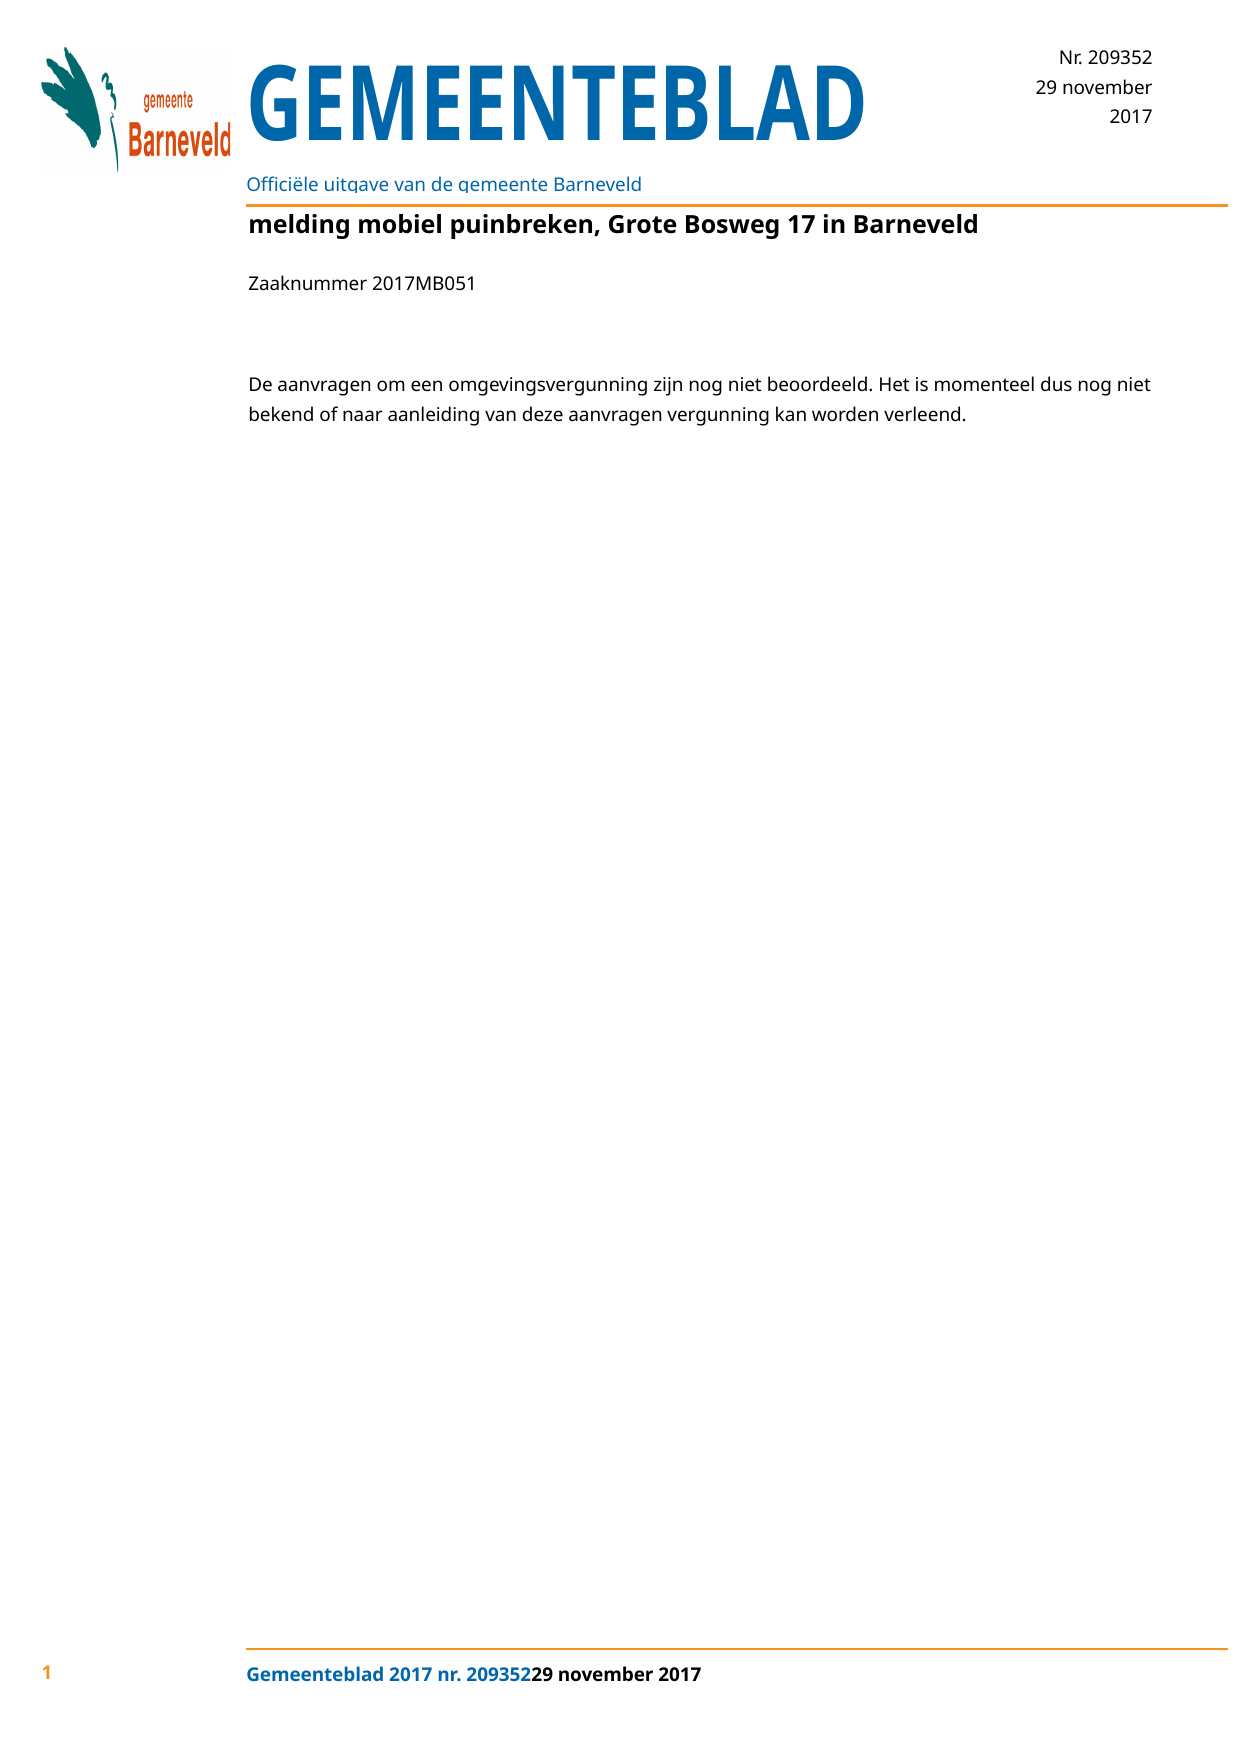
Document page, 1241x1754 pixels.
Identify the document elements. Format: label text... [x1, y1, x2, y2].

text De aanvragen om een omgevingsvergunning zijn nog niet beoordeeld. Het is momenteel dus nog niet bekend of naar aanleiding van deze aanvragen vergunning kan worden verleend. [248, 371, 1152, 426]
picture [41, 47, 231, 172]
text melding mobiel puinbreken, Grote Bosweg 17 in Barneveld [248, 207, 1152, 241]
text Zaaknummer 2017MB051 [248, 270, 1152, 296]
